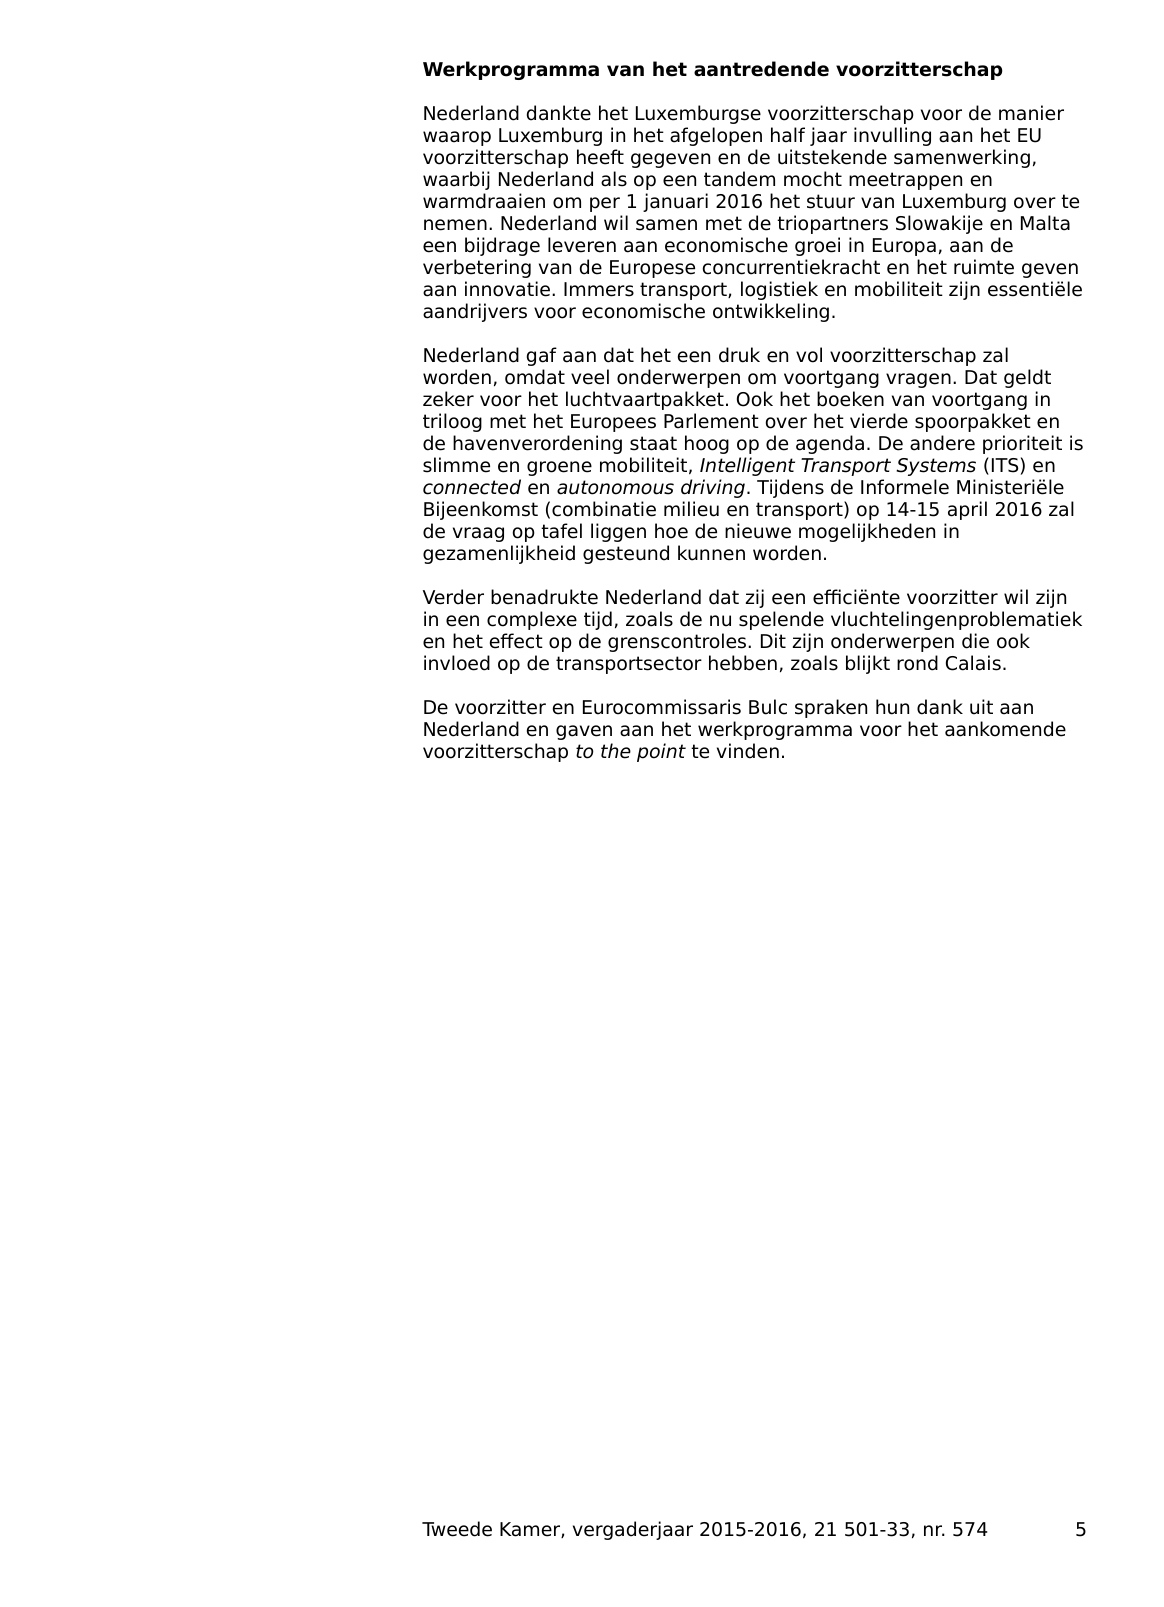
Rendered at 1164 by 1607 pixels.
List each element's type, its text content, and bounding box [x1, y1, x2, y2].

text Verder benadrukte Nederland dat zij een efficiënte voorzitter wil zijn in een complexe tijd, zoals de nu spelende vluchtelingenproblematiek en het effect op de grenscontroles. Dit zijn onderwerpen die ook invloed op de transportsector hebben, zoals blijkt rond Calais. [422, 587, 1087, 675]
text Nederland dankte het Luxemburgse voorzitterschap voor de manier waarop Luxemburg in het afgelopen half jaar invulling aan het EU voorzitterschap heeft gegeven en de uitstekende samenwerking, waarbij Nederland als op een tandem mocht meetrappen en warmdraaien om per 1 januari 2016 het stuur van Luxemburg over te nemen. Nederland wil samen met de triopartners Slowakije en Malta een bijdrage leveren aan economische groei in Europa, aan de verbetering van de Europese concurrentiekracht en het ruimte geven aan innovatie. Immers transport, logistiek en mobiliteit zijn essentiële aandrijvers voor economische ontwikkeling. [422, 103, 1087, 323]
text Nederland gaf aan dat het een druk en vol voorzitterschap zal worden, omdat veel onderwerpen om voortgang vragen. Dat geldt zeker voor het luchtvaartpakket. Ook het boeken van voortgang in triloog met het Europees Parlement over het vierde spoorpakket en de havenverordening staat hoog op de agenda. De andere prioriteit is slimme en groene mobiliteit, Intelligent Transport Systems (ITS) en connected en autonomous driving. Tijdens de Informele Ministeriële Bijeenkomst (combinatie milieu en transport) op 14-15 april 2016 zal de vraag op tafel liggen hoe de nieuwe mogelijkheden in gezamenlijkheid gesteund kunnen worden. [422, 345, 1087, 565]
subtitle Werkprogramma van het aantredende voorzitterschap [422, 59, 1087, 81]
text De voorzitter en Eurocommissaris Bulc spraken hun dank uit aan Nederland en gaven aan het werkprogramma voor het aankomende voorzitterschap to the point te vinden. [422, 697, 1087, 763]
